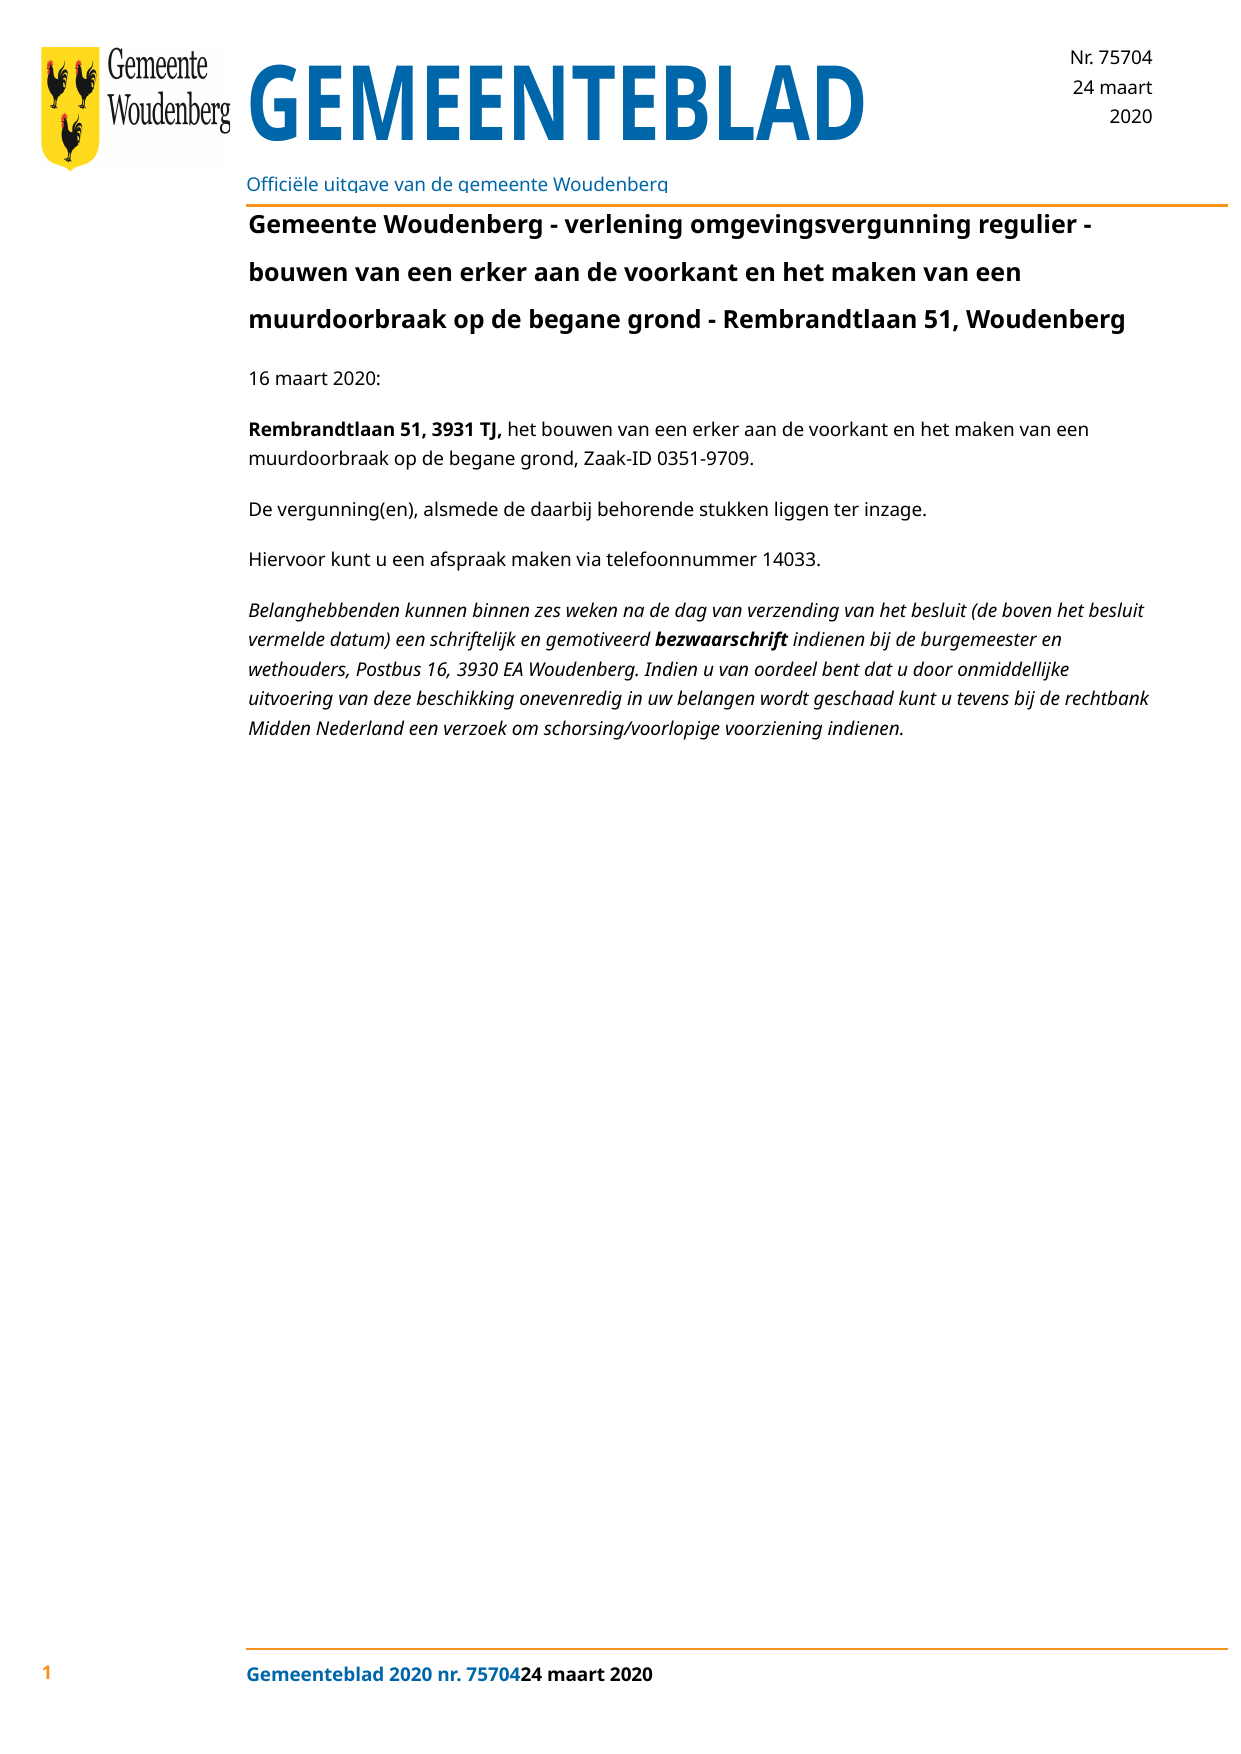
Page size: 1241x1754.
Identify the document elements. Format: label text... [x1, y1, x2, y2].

text 16 maart 2020: [248, 366, 1152, 391]
picture [41, 47, 231, 172]
text Rembrandtlaan 51, 3931 TJ, het bouwen van een erker aan de voorkant en het maken van een muurdoorbraak op de begane grond, Zaak-ID 0351-9709. [248, 416, 1152, 471]
text De vergunning(en), alsmede de daarbij behorende stukken liggen ter inzage. [248, 496, 1152, 522]
text Hiervoor kunt u een afspraak maken via telefoonnummer 14033. [248, 546, 1152, 572]
text Gemeente Woudenberg - verlening omgevingsvergunning regulier - bouwen van een erker aan de voorkant en het maken van een muurdoorbraak op de begane grond - Rembrandtlaan 51, Woudenberg [248, 207, 1152, 336]
text Belanghebbenden kunnen binnen zes weken na de dag van verzending van het besluit (de boven het besluit vermelde datum) een schriftelijk en gemotiveerd bezwaarschrift indienen bij de burgemeester en wethouders, Postbus 16, 3930 EA Woudenberg. Indien u van oordeel bent dat u door onmiddellijke uitvoering van deze beschikking onevenredig in uw belangen wordt geschaad kunt u tevens bij de rechtbank Midden Nederland een verzoek om schorsing/voorlopige voorziening indienen. [248, 597, 1152, 741]
